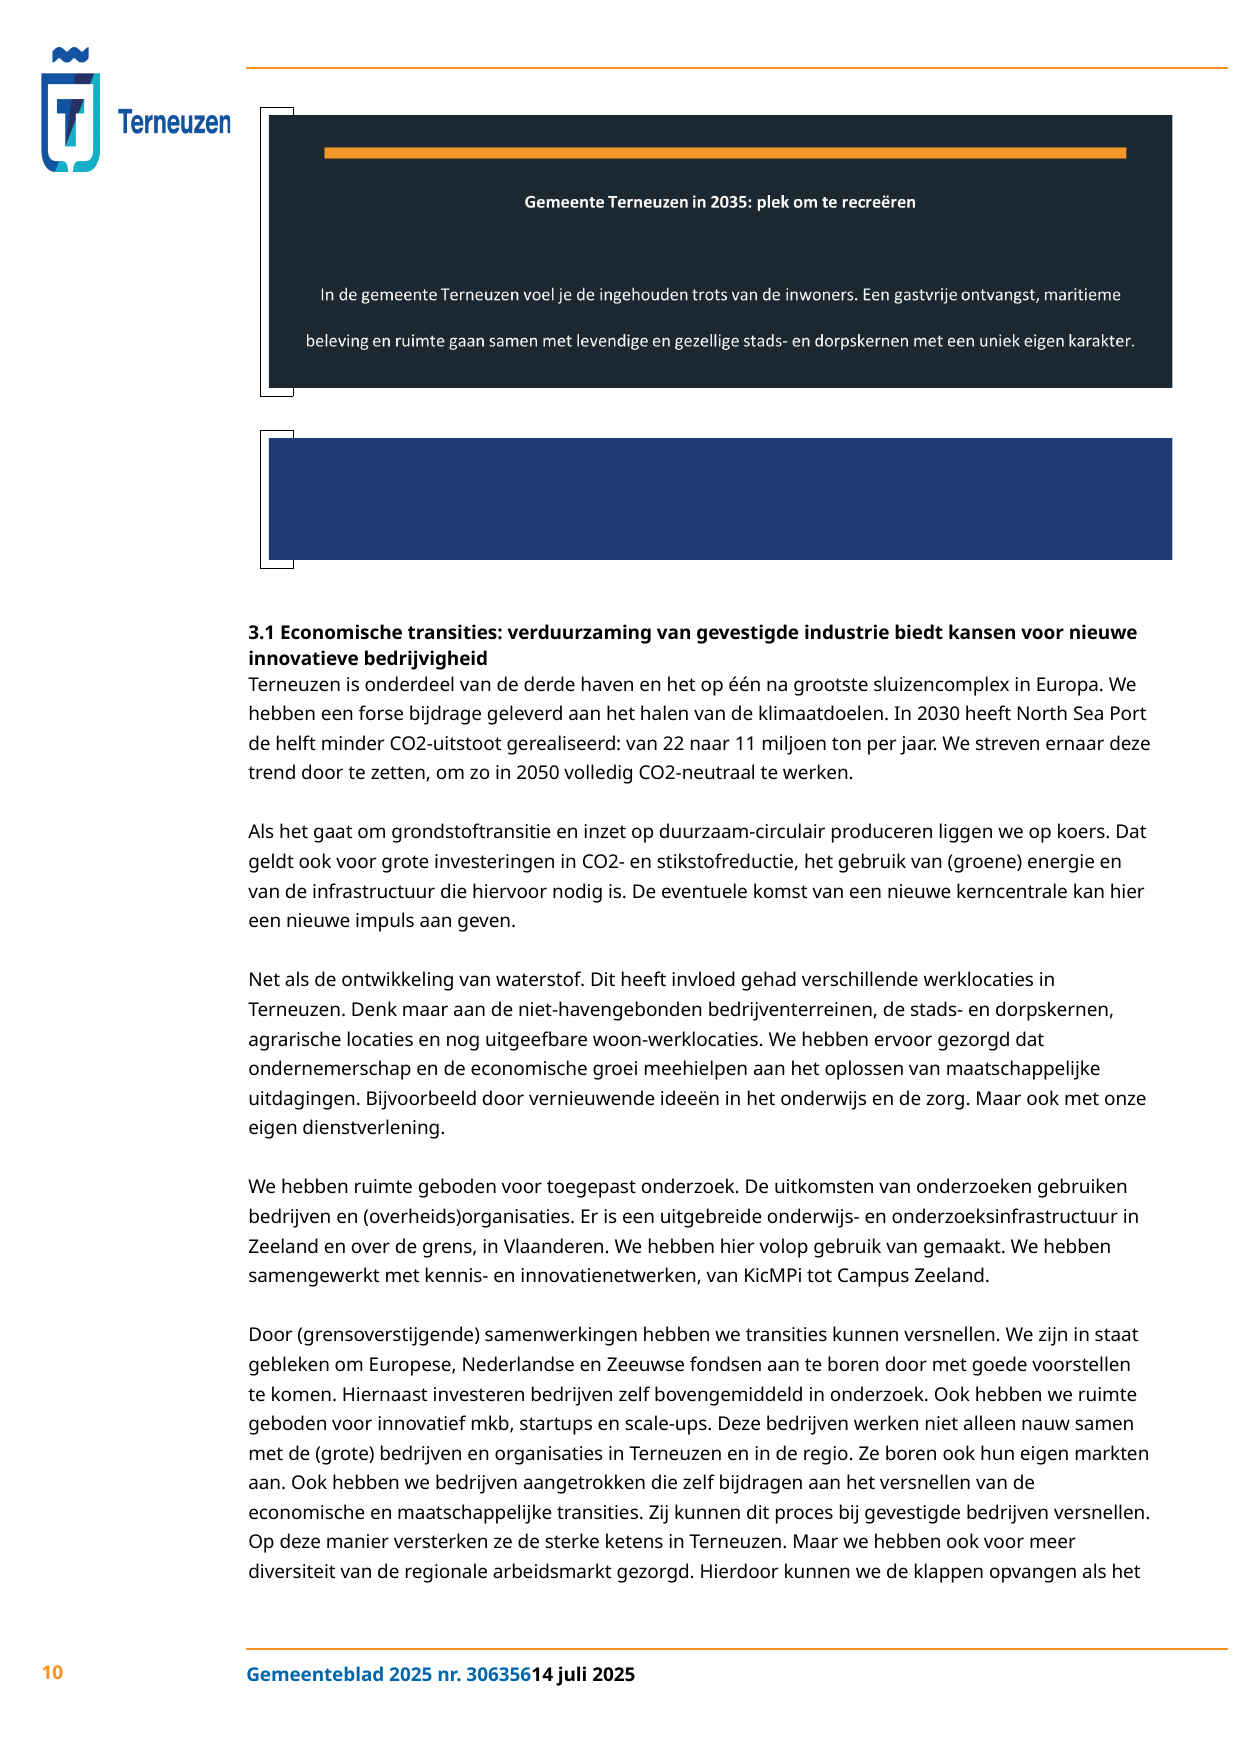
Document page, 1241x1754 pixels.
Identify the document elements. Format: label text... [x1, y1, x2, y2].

text Terneuzen is onderdeel van de derde haven en het op één na grootste sluizencomplex in Europa. We hebben een forse bijdrage geleverd aan het halen van de klimaatdoelen. In 2030 heeft North Sea Port de helft minder CO2-uitstoot gerealiseerd: van 22 naar 11 miljoen ton per jaar. We streven ernaar deze trend door te zetten, om zo in 2050 volledig CO2-neutraal te werken. [248, 671, 1152, 785]
text 3.1 Economische transities: verduurzaming van gevestigde industrie biedt kansen voor nieuwe innovatieve bedrijvigheid [248, 619, 1152, 671]
picture [268, 438, 1173, 560]
text Als het gaat om grondstoftransitie en inzet op duurzaam-circulair produceren liggen we op koers. Dat geldt ook voor grote investeringen in CO2- en stikstofreductie, het gebruik van (groene) energie en van de infrastructuur die hiervoor nodig is. De eventuele komst van een nieuwe kerncentrale kan hier een nieuwe impuls aan geven. [248, 819, 1152, 933]
text We hebben ruimte geboden voor toegepast onderzoek. De uitkomsten van onderzoeken gebruiken bedrijven en (overheids)organisaties. Er is een uitgebreide onderwijs- en onderzoeksinfrastructuur in Zeeland en over de grens, in Vlaanderen. We hebben hier volop gebruik van gemaakt. We hebben samengewerkt met kennis- en innovatienetwerken, van KicMPi tot Campus Zeeland. [248, 1174, 1152, 1288]
picture [268, 115, 1173, 388]
text Door (grensoverstijgende) samenwerkingen hebben we transities kunnen versnellen. We zijn in staat gebleken om Europese, Nederlandse en Zeeuwse fondsen aan te boren door met goede voorstellen te komen. Hiernaast investeren bedrijven zelf bovengemiddeld in onderzoek. Ook hebben we ruimte geboden voor innovatief mkb, startups en scale-ups. Deze bedrijven werken niet alleen nauw samen met de (grote) bedrijven en organisaties in Terneuzen en in de regio. Ze boren ook hun eigen markten aan. Ook hebben we bedrijven aangetrokken die zelf bijdragen aan het versnellen van de economische en maatschappelijke transities. Zij kunnen dit proces bij gevestigde bedrijven versnellen. Op deze manier versterken ze de sterke ketens in Terneuzen. Maar we hebben ook voor meer diversiteit van de regionale arbeidsmarkt gezorgd. Hierdoor kunnen we de klappen opvangen als het [248, 1322, 1152, 1584]
text Net als de ontwikkeling van waterstof. Dit heeft invloed gehad verschillende werklocaties in Terneuzen. Denk maar aan de niet-havengebonden bedrijventerreinen, de stads- en dorpskernen, agrarische locaties en nog uitgeefbare woon-werklocaties. We hebben ervoor gezorgd dat ondernemerschap en de economische groei meehielpen aan het oplossen van maatschappelijke uitdagingen. Bijvoorbeeld door vernieuwende ideeën in het onderwijs en de zorg. Maar ook met onze eigen dienstverlening. [248, 967, 1152, 1140]
picture [41, 47, 231, 172]
